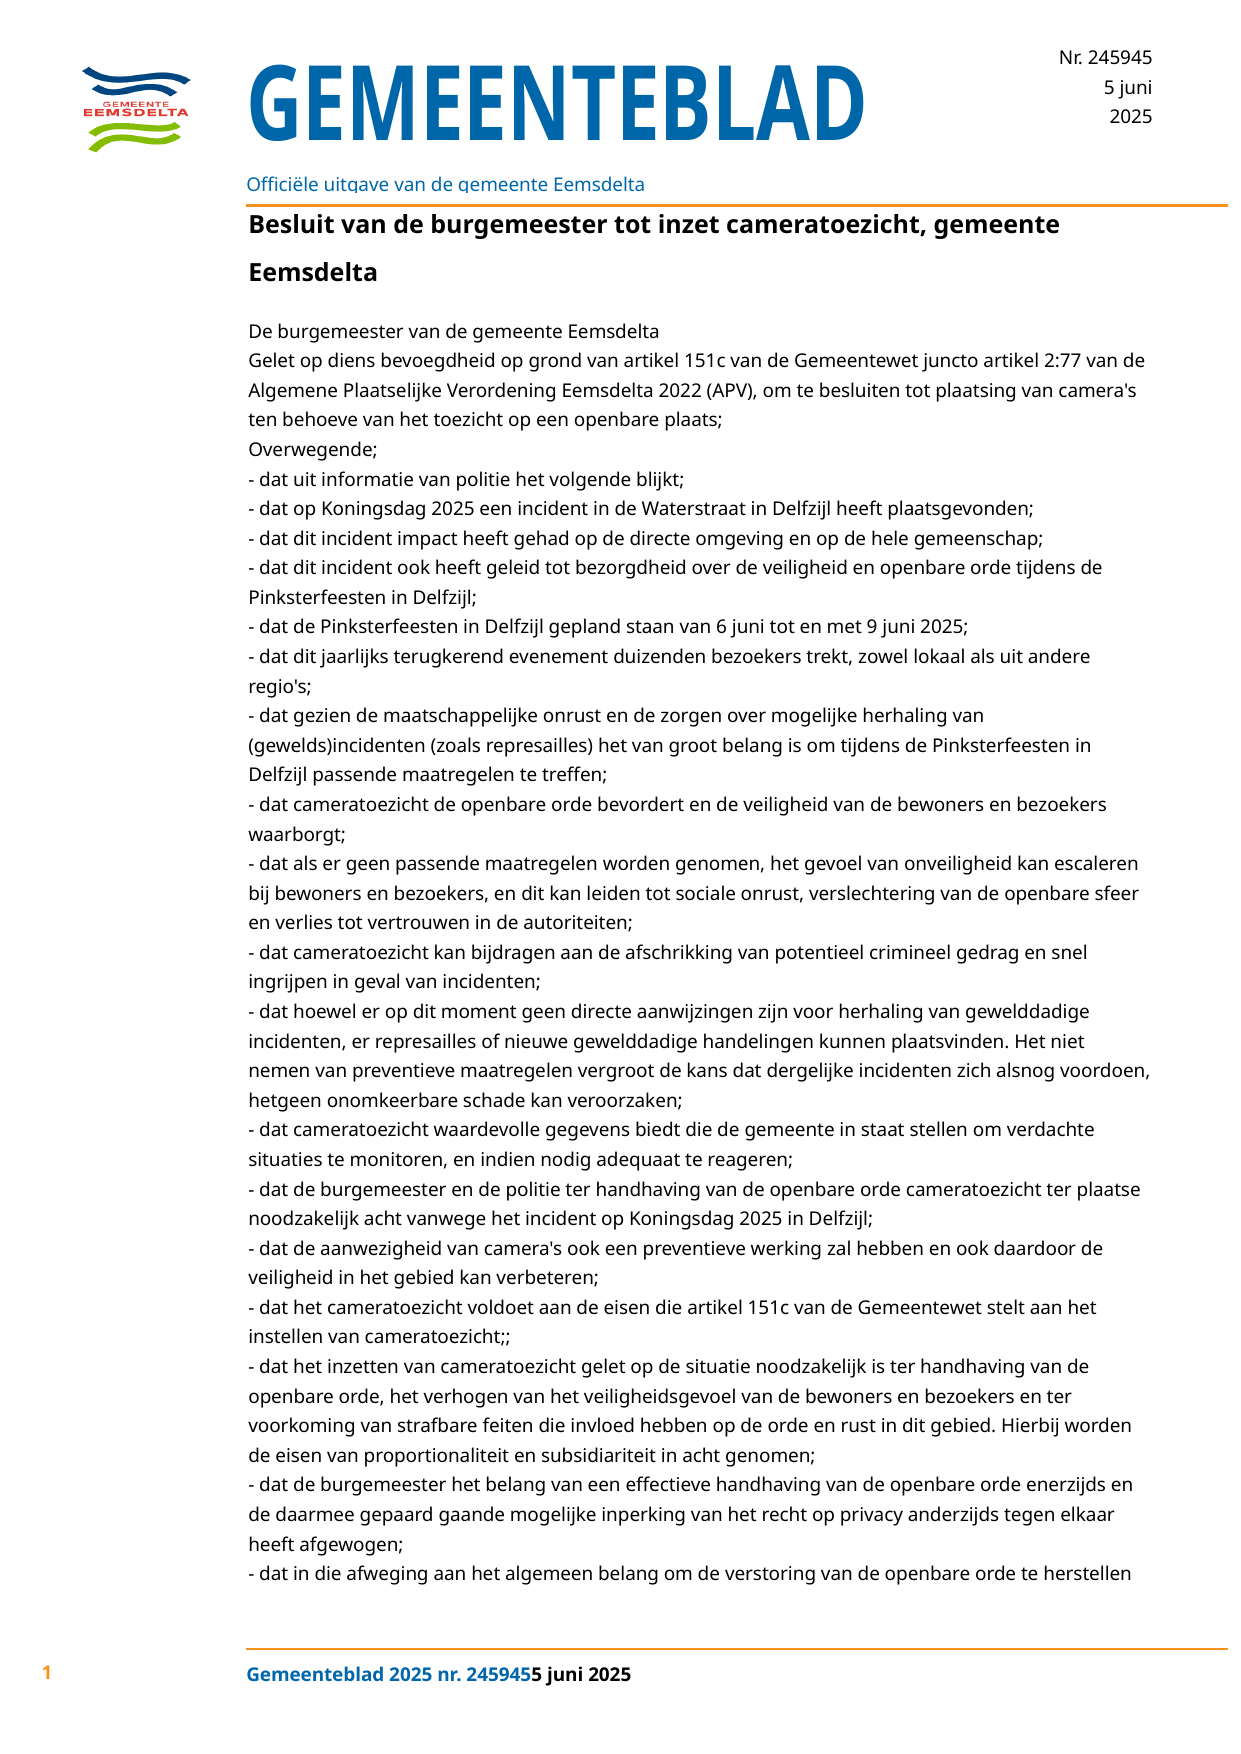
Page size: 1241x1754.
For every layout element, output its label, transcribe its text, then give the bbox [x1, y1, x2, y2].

text - dat op Koningsdag 2025 een incident in de Waterstraat in Delfzijl heeft plaatsgevonden; [248, 495, 1152, 521]
text - dat dit jaarlijks terugkerend evenement duizenden bezoekers trekt, zowel lokaal als uit andere regio's; [248, 643, 1152, 699]
text - dat de burgemeester en de politie ter handhaving van de openbare orde cameratoezicht ter plaatse noodzakelijk acht vanwege het incident op Koningsdag 2025 in Delfzijl; [248, 1176, 1152, 1231]
text Gelet op diens bevoegdheid op grond van artikel 151c van de Gemeentewet juncto artikel 2:77 van de Algemene Plaatselijke Verordening Eemsdelta 2022 (APV), om te besluiten tot plaatsing van camera's ten behoeve van het toezicht op een openbare plaats; [248, 347, 1152, 432]
text - dat als er geen passende maatregelen worden genomen, het gevoel van onveiligheid kan escaleren bij bewoners en bezoekers, en dit kan leiden tot sociale onrust, verslechtering van de openbare sfeer en verlies tot vertrouwen in de autoriteiten; [248, 850, 1152, 935]
text - dat cameratoezicht kan bijdragen aan de afschrikking van potentieel crimineel gedrag en snel ingrijpen in geval van incidenten; [248, 939, 1152, 994]
text - dat in die afweging aan het algemeen belang om de verstoring van de openbare orde te herstellen [248, 1560, 1152, 1586]
text De burgemeester van de gemeente Eemsdelta [248, 318, 1152, 344]
text - dat het cameratoezicht voldoet aan de eisen die artikel 151c van de Gemeentewet stelt aan het instellen van cameratoezicht;; [248, 1294, 1152, 1349]
text - dat cameratoezicht waardevolle gegevens biedt die de gemeente in staat stellen om verdachte situaties te monitoren, en indien nodig adequaat te reageren; [248, 1117, 1152, 1172]
text - dat de Pinksterfeesten in Delfzijl gepland staan van 6 juni tot en met 9 juni 2025; [248, 614, 1152, 639]
text - dat de burgemeester het belang van een effectieve handhaving van de openbare orde enerzijds en de daarmee gepaard gaande mogelijke inperking van het recht op privacy anderzijds tegen elkaar heeft afgewogen; [248, 1472, 1152, 1557]
text - dat cameratoezicht de openbare orde bevordert en de veiligheid van de bewoners en bezoekers waarborgt; [248, 791, 1152, 847]
text - dat dit incident impact heeft gehad op de directe omgeving en op de hele gemeenschap; [248, 525, 1152, 551]
text Overwegende; [248, 436, 1152, 462]
text - dat gezien de maatschappelijke onrust en de zorgen over mogelijke herhaling van (gewelds)incidenten (zoals represailles) het van groot belang is om tijdens de Pinksterfeesten in Delfzijl passende maatregelen te treffen; [248, 702, 1152, 787]
text - dat hoewel er op dit moment geen directe aanwijzingen zijn voor herhaling van gewelddadige incidenten, er represailles of nieuwe gewelddadige handelingen kunnen plaatsvinden. Het niet nemen van preventieve maatregelen vergroot de kans dat dergelijke incidenten zich alsnog voordoen, hetgeen onomkeerbare schade kan veroorzaken; [248, 998, 1152, 1113]
text - dat dit incident ook heeft geleid tot bezorgdheid over de veiligheid en openbare orde tijdens de Pinksterfeesten in Delfzijl; [248, 554, 1152, 610]
text Besluit van de burgemeester tot inzet cameratoezicht, gemeente Eemsdelta [248, 207, 1152, 288]
text - dat uit informatie van politie het volgende blijkt; [248, 466, 1152, 492]
picture [41, 47, 231, 172]
text - dat de aanwezigheid van camera's ook een preventieve werking zal hebben en ook daardoor de veiligheid in het gebied kan verbeteren; [248, 1235, 1152, 1290]
text - dat het inzetten van cameratoezicht gelet op de situatie noodzakelijk is ter handhaving van de openbare orde, het verhogen van het veiligheidsgevoel van de bewoners en bezoekers en ter voorkoming van strafbare feiten die invloed hebben op de orde en rust in dit gebied. Hierbij worden de eisen van proportionaliteit en subsidiariteit in acht genomen; [248, 1353, 1152, 1468]
